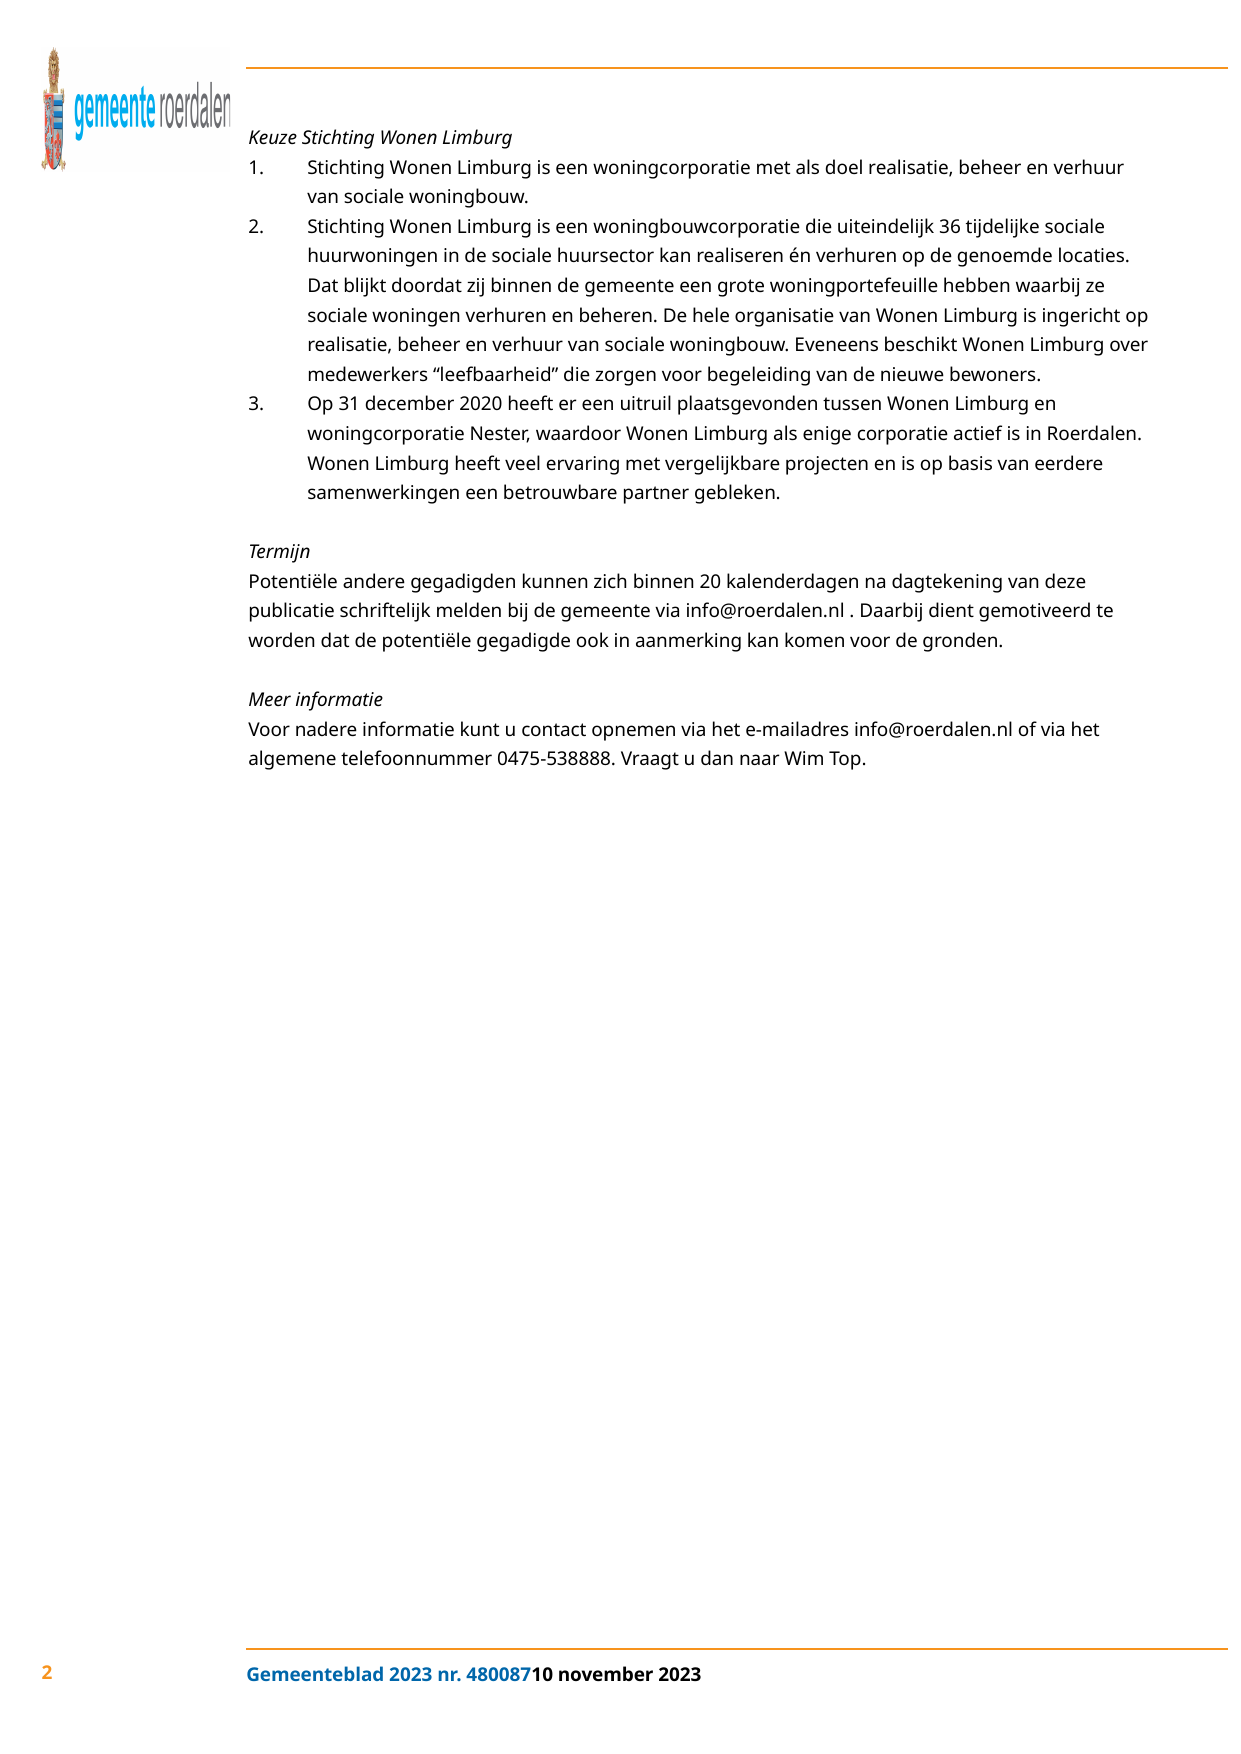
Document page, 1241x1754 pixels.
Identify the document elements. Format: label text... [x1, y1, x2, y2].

text Keuze Stichting Wonen Limburg [248, 124, 1152, 150]
list Op 31 december 2020 heeft er een uitruil plaatsgevonden tussen Wonen Limburg en woningcorporatie Nester, waardoor Wonen Limburg als enige corporatie actief is in Roerdalen. Wonen Limburg heeft veel ervaring met vergelijkbare projecten en is op basis van eerdere samenwerkingen een betrouwbare partner gebleken. [248, 391, 1152, 505]
text Potentiële andere gegadigden kunnen zich binnen 20 kalenderdagen na dagtekening van deze publicatie schriftelijk melden bij de gemeente via info@roerdalen.nl . Daarbij dient gemotiveerd te worden dat de potentiële gegadigde ook in aanmerking kan komen voor de gronden. [248, 568, 1152, 653]
list Stichting Wonen Limburg is een woningcorporatie met als doel realisatie, beheer en verhuur van sociale woningbouw. [248, 154, 1152, 209]
picture [41, 47, 231, 172]
text Voor nadere informatie kunt u contact opnemen via het e-mailadres info@roerdalen.nl of via het algemene telefoonnummer 0475-538888. Vraagt u dan naar Wim Top. [248, 716, 1152, 771]
list Stichting Wonen Limburg is een woningbouwcorporatie die uiteindelijk 36 tijdelijke sociale huurwoningen in de sociale huursector kan realiseren én verhuren op de genoemde locaties. Dat blijkt doordat zij binnen de gemeente een grote woningportefeuille hebben waarbij ze sociale woningen verhuren en beheren. De hele organisatie van Wonen Limburg is ingericht op realisatie, beheer en verhuur van sociale woningbouw. Eveneens beschikt Wonen Limburg over medewerkers “leefbaarheid” die zorgen voor begeleiding van de nieuwe bewoners. [248, 213, 1152, 387]
text Meer informatie [248, 686, 1152, 712]
text Termijn [248, 538, 1152, 564]
